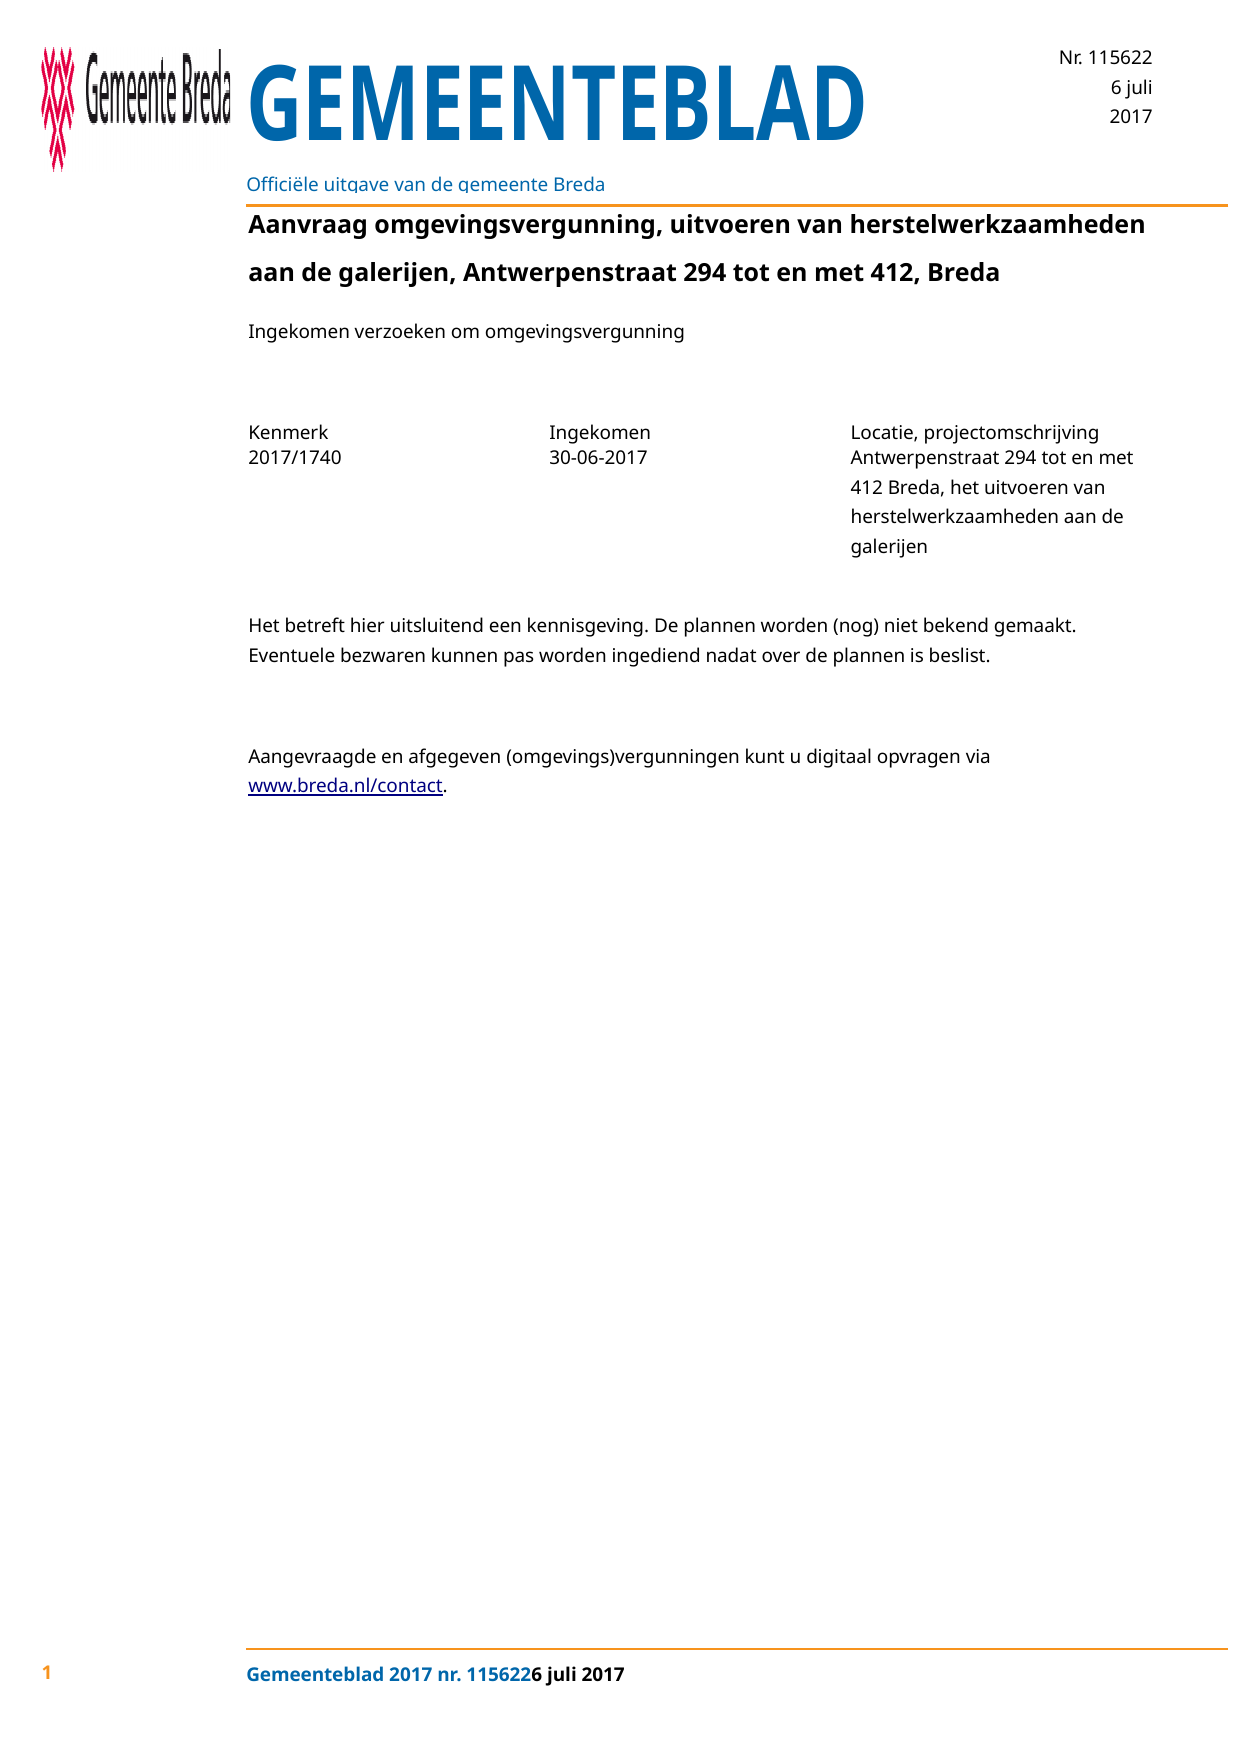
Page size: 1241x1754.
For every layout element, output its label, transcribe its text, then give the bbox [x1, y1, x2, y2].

table_cell Antwerpenstraat 294 tot en met 412 Breda, het uitvoeren van herstelwerkzaamheden aan de galerijen [850, 445, 1152, 559]
text Aanvraag omgevingsvergunning, uitvoeren van herstelwerkzaamheden aan de galerijen, Antwerpenstraat 294 tot en met 412, Breda [248, 207, 1152, 288]
table_header Ingekomen [549, 419, 850, 444]
picture [41, 47, 231, 172]
text Het betreft hier uitsluitend een kennisgeving. De plannen worden (nog) niet bekend gemaakt. Eventuele bezwaren kunnen pas worden ingediend nadat over de plannen is beslist. [248, 613, 1152, 668]
table_cell 30-06-2017 [549, 445, 850, 559]
text Ingekomen verzoeken om omgevingsvergunning [248, 318, 1152, 344]
table_cell 2017/1740 [248, 445, 549, 559]
table_header Locatie, projectomschrijving [850, 419, 1152, 444]
text Aangevraagde en afgegeven (omgevings)vergunningen kunt u digitaal opvragen via www.breda.nl/contact. [248, 743, 1152, 798]
table_header Kenmerk [248, 419, 549, 444]
